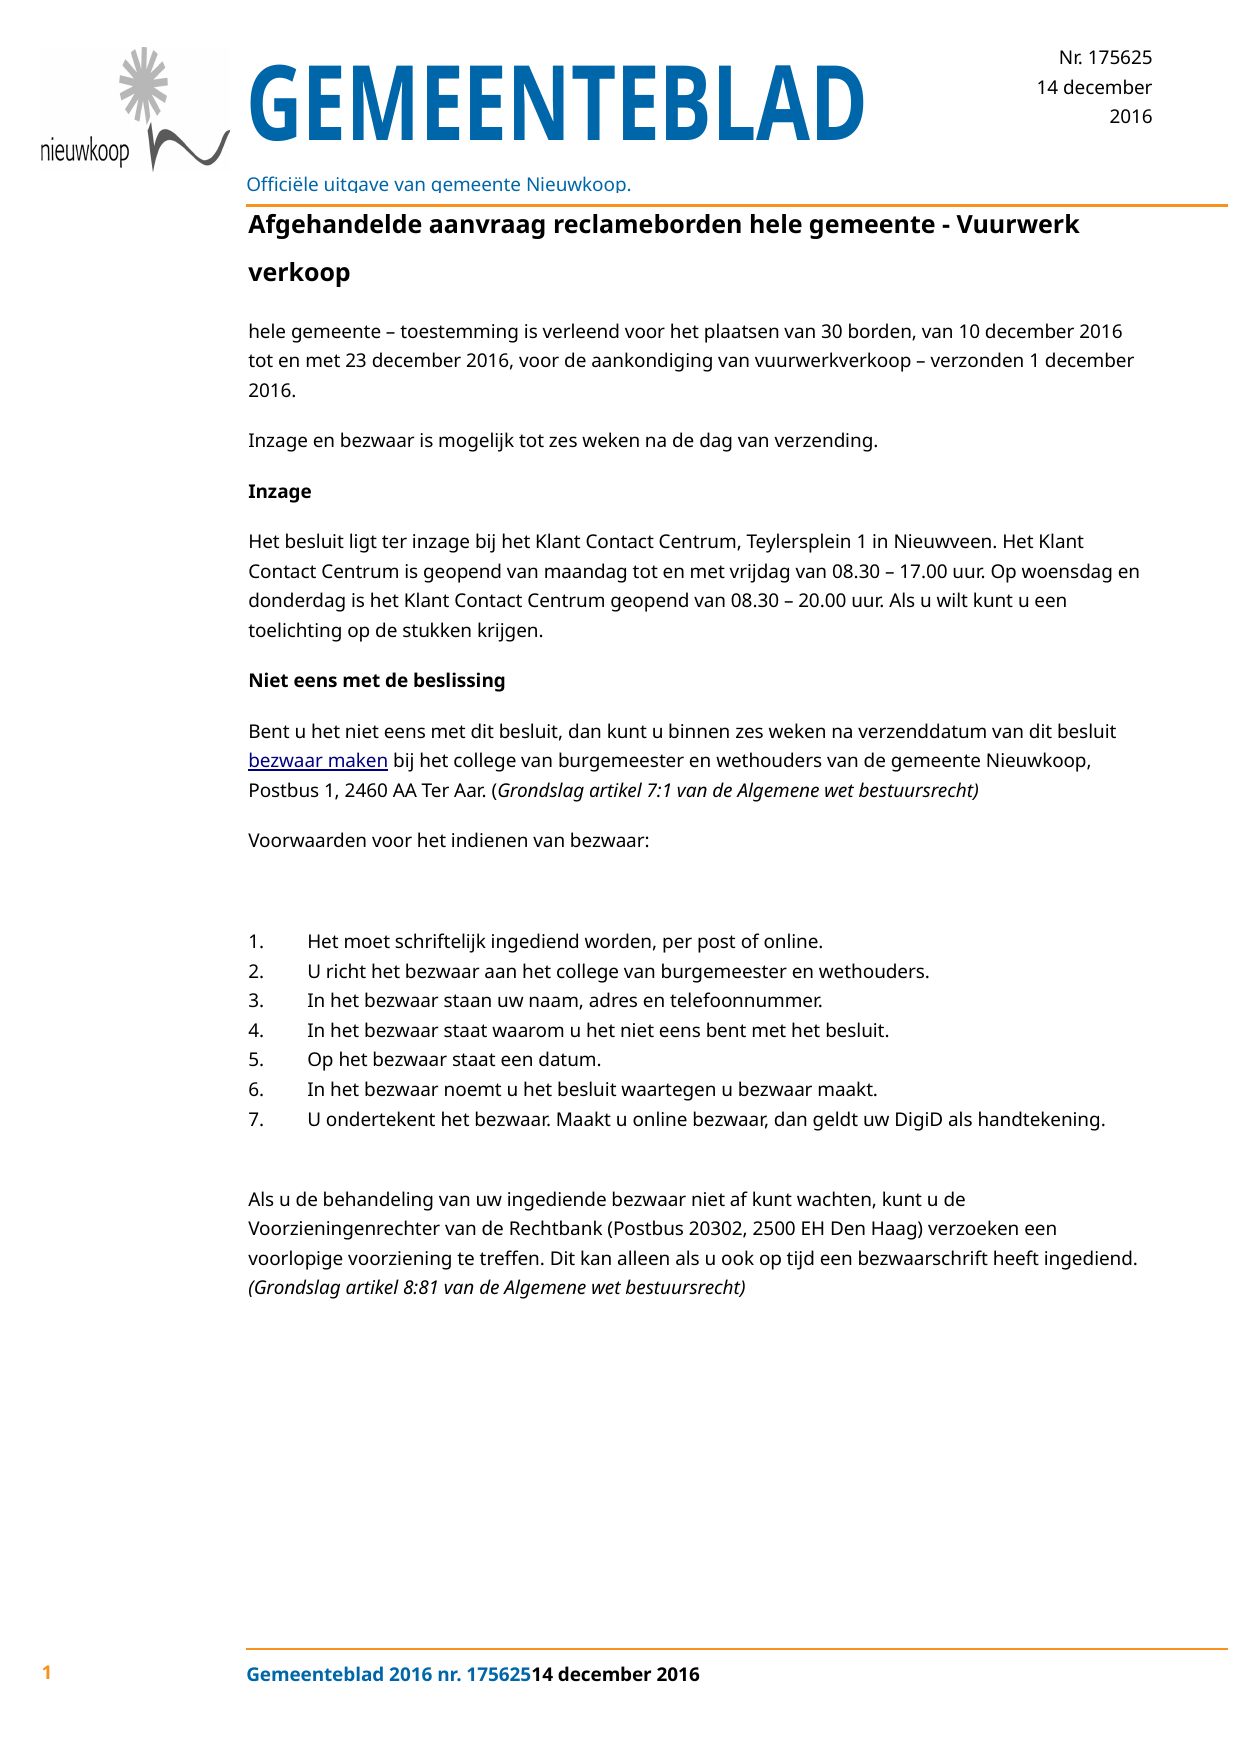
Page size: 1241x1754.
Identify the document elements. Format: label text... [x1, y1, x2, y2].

text Niet eens met de beslissing [248, 667, 1152, 693]
list Op het bezwaar staat een datum. [248, 1047, 1152, 1072]
list In het bezwaar noemt u het besluit waartegen u bezwaar maakt. [248, 1076, 1152, 1102]
text Het besluit ligt ter inzage bij het Klant Contact Centrum, Teylersplein 1 in Nieuwveen. Het Klant Contact Centrum is geopend van maandag tot en met vrijdag van 08.30 – 17.00 uur. Op woensdag en donderdag is het Klant Contact Centrum geopend van 08.30 – 20.00 uur. Als u wilt kunt u een toelichting op de stukken krijgen. [248, 528, 1152, 643]
picture [41, 47, 231, 172]
list In het bezwaar staan uw naam, adres en telefoonnummer. [248, 987, 1152, 1013]
text hele gemeente – toestemming is verleend voor het plaatsen van 30 borden, van 10 december 2016 tot en met 23 december 2016, voor de aankondiging van vuurwerkverkoop – verzonden 1 december 2016. [248, 318, 1152, 403]
list In het bezwaar staat waarom u het niet eens bent met het besluit. [248, 1017, 1152, 1043]
text Inzage en bezwaar is mogelijk tot zes weken na de dag van verzending. [248, 427, 1152, 453]
text Voorwaarden voor het indienen van bezwaar: [248, 827, 1152, 853]
list U richt het bezwaar aan het college van burgemeester en wethouders. [248, 958, 1152, 984]
text Inzage [248, 478, 1152, 504]
text Bent u het niet eens met dit besluit, dan kunt u binnen zes weken na verzenddatum van dit besluit bezwaar maken bij het college van burgemeester en wethouders van de gemeente Nieuwkoop, Postbus 1, 2460 AA Ter Aar. (Grondslag artikel 7:1 van de Algemene wet bestuursrecht) [248, 718, 1152, 803]
text Afgehandelde aanvraag reclameborden hele gemeente - Vuurwerk verkoop [248, 207, 1152, 288]
text Als u de behandeling van uw ingediende bezwaar niet af kunt wachten, kunt u de Voorzieningenrechter van de Rechtbank (Postbus 20302, 2500 EH Den Haag) verzoeken een voorlopige voorziening te treffen. Dit kan alleen als u ook op tijd een bezwaarschrift heeft ingediend. (Grondslag artikel 8:81 van de Algemene wet bestuursrecht) [248, 1186, 1152, 1300]
list Het moet schriftelijk ingediend worden, per post of online. [248, 928, 1152, 954]
list U ondertekent het bezwaar. Maakt u online bezwaar, dan geldt uw DigiD als handtekening. [248, 1106, 1152, 1132]
